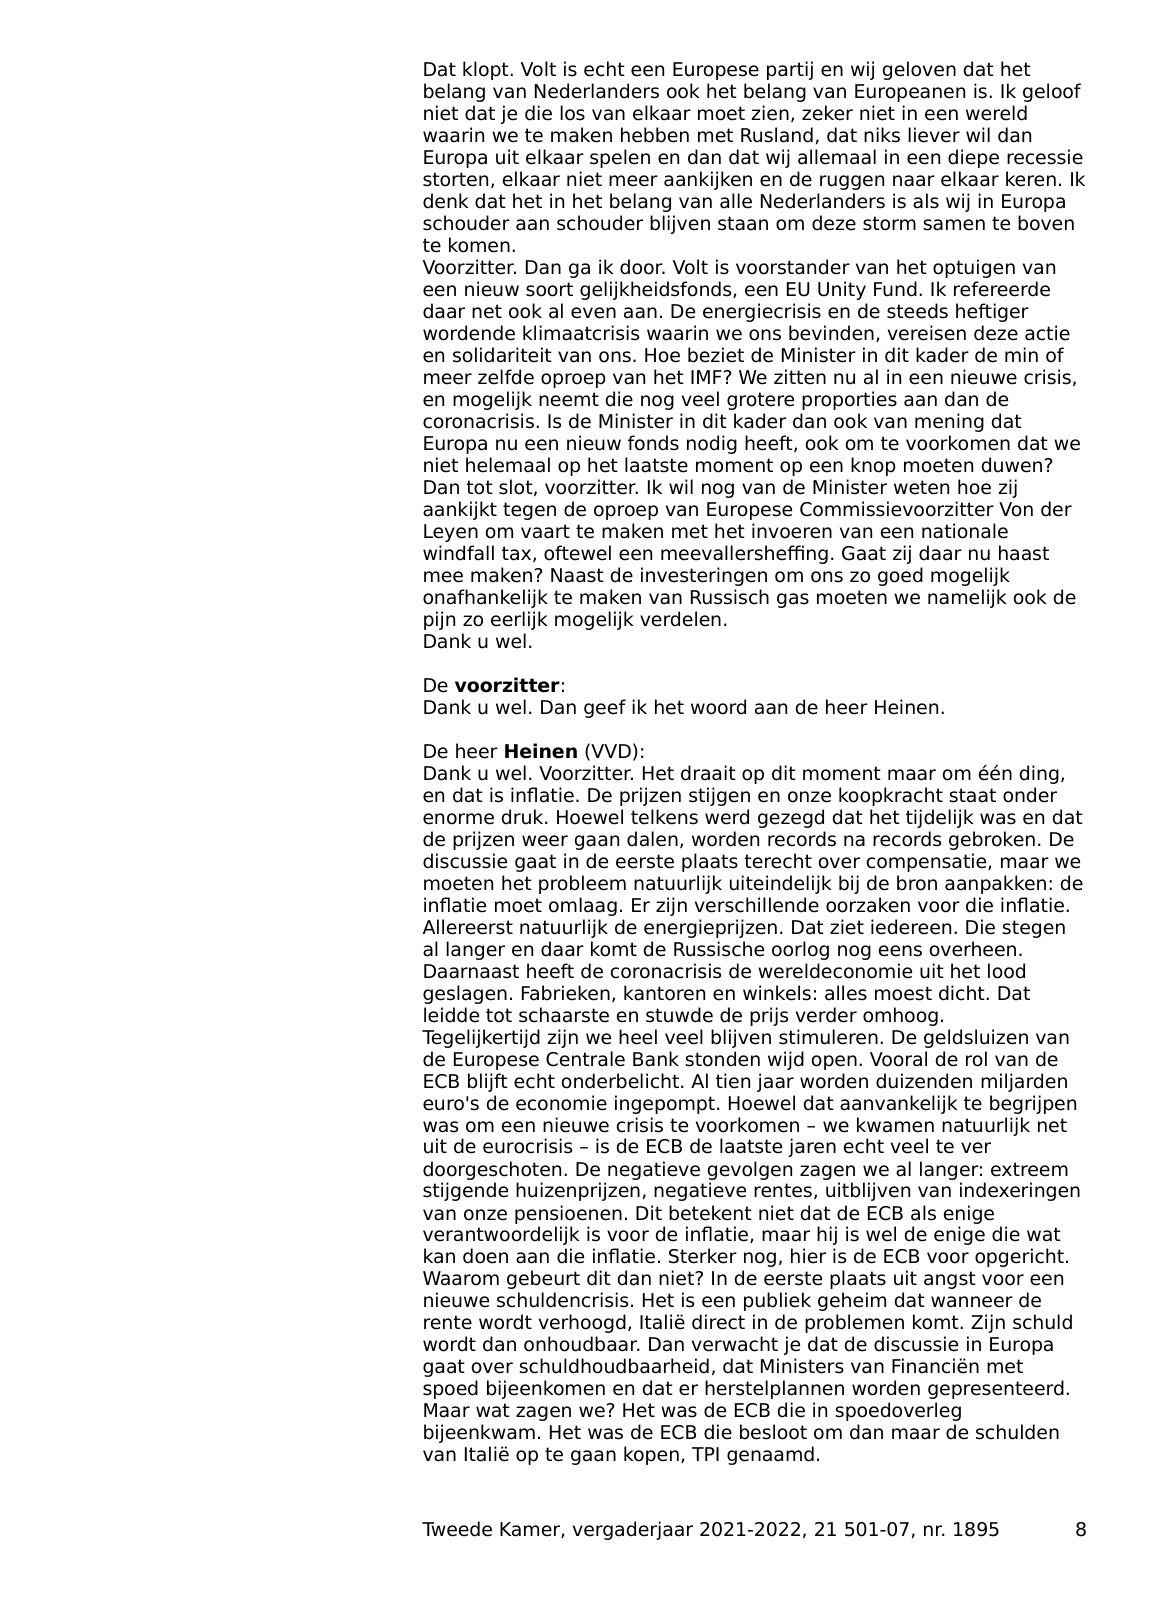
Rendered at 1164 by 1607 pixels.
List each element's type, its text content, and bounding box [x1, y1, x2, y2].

text Dan tot slot, voorzitter. Ik wil nog van de Minister weten hoe zij aankijkt tegen de oproep van Europese Commissievoorzitter Von der Leyen om vaart te maken met het invoeren van een nationale windfall tax, oftewel een meevallersheffing. Gaat zij daar nu haast mee maken? Naast de investeringen om ons zo goed mogelijk onafhankelijk te maken van Russisch gas moeten we namelijk ook de pijn zo eerlijk mogelijk verdelen. [422, 477, 1087, 631]
text Dank u wel. Voorzitter. Het draait op dit moment maar om één ding, en dat is inflatie. De prijzen stijgen en onze koopkracht staat onder enorme druk. Hoewel telkens werd gezegd dat het tijdelijk was en dat de prijzen weer gaan dalen, worden records na records gebroken. De discussie gaat in de eerste plaats terecht over compensatie, maar we moeten het probleem natuurlijk uiteindelijk bij de bron aanpakken: de inflatie moet omlaag. Er zijn verschillende oorzaken voor die inflatie. Allereerst natuurlijk de energieprijzen. Dat ziet iedereen. Die stegen al langer en daar komt de Russische oorlog nog eens overheen. Daarnaast heeft de coronacrisis de wereldeconomie uit het lood geslagen. Fabrieken, kantoren en winkels: alles moest dicht. Dat leidde tot schaarste en stuwde de prijs verder omhoog. [422, 763, 1087, 1027]
text Dank u wel. [422, 631, 1087, 652]
text De heer Heinen (VVD): [422, 741, 1087, 763]
text De voorzitter: [422, 675, 1087, 697]
text Voorzitter. Dan ga ik door. Volt is voorstander van het optuigen van een nieuw soort gelijkheidsfonds, een EU Unity Fund. Ik refereerde daar net ook al even aan. De energiecrisis en de steeds heftiger wordende klimaatcrisis waarin we ons bevinden, vereisen deze actie en solidariteit van ons. Hoe beziet de Minister in dit kader de min of meer zelfde oproep van het IMF? We zitten nu al in een nieuwe crisis, en mogelijk neemt die nog veel grotere proporties aan dan de coronacrisis. Is de Minister in dit kader dan ook van mening dat Europa nu een nieuw fonds nodig heeft, ook om te voorkomen dat we niet helemaal op het laatste moment op een knop moeten duwen? [422, 257, 1087, 477]
text Dat klopt. Volt is echt een Europese partij en wij geloven dat het belang van Nederlanders ook het belang van Europeanen is. Ik geloof niet dat je die los van elkaar moet zien, zeker niet in een wereld waarin we te maken hebben met Rusland, dat niks liever wil dan Europa uit elkaar spelen en dan dat wij allemaal in een diepe recessie storten, elkaar niet meer aankijken en de ruggen naar elkaar keren. Ik denk dat het in het belang van alle Nederlanders is als wij in Europa schouder aan schouder blijven staan om deze storm samen te boven te komen. [422, 59, 1087, 257]
text Dank u wel. Dan geef ik het woord aan de heer Heinen. [422, 697, 1087, 719]
text Tegelijkertijd zijn we heel veel blijven stimuleren. De geldsluizen van de Europese Centrale Bank stonden wijd open. Vooral de rol van de ECB blijft echt onderbelicht. Al tien jaar worden duizenden miljarden euro's de economie ingepompt. Hoewel dat aanvankelijk te begrijpen was om een nieuwe crisis te voorkomen – we kwamen natuurlijk net uit de eurocrisis – is de ECB de laatste jaren echt veel te ver doorgeschoten. De negatieve gevolgen zagen we al langer: extreem stijgende huizenprijzen, negatieve rentes, uitblijven van indexeringen van onze pensioenen. Dit betekent niet dat de ECB als enige verantwoordelijk is voor de inflatie, maar hij is wel de enige die wat kan doen aan die inflatie. Sterker nog, hier is de ECB voor opgericht. Waarom gebeurt dit dan niet? In de eerste plaats uit angst voor een nieuwe schuldencrisis. Het is een publiek geheim dat wanneer de rente wordt verhoogd, Italië direct in de problemen komt. Zijn schuld wordt dan onhoudbaar. Dan verwacht je dat de discussie in Europa gaat over schuldhoudbaarheid, dat Ministers van Financiën met spoed bijeenkomen en dat er herstelplannen worden gepresenteerd. Maar wat zagen we? Het was de ECB die in spoedoverleg bijeenkwam. Het was de ECB die besloot om dan maar de schulden van Italië op te gaan kopen, TPI genaamd. [422, 1027, 1087, 1466]
